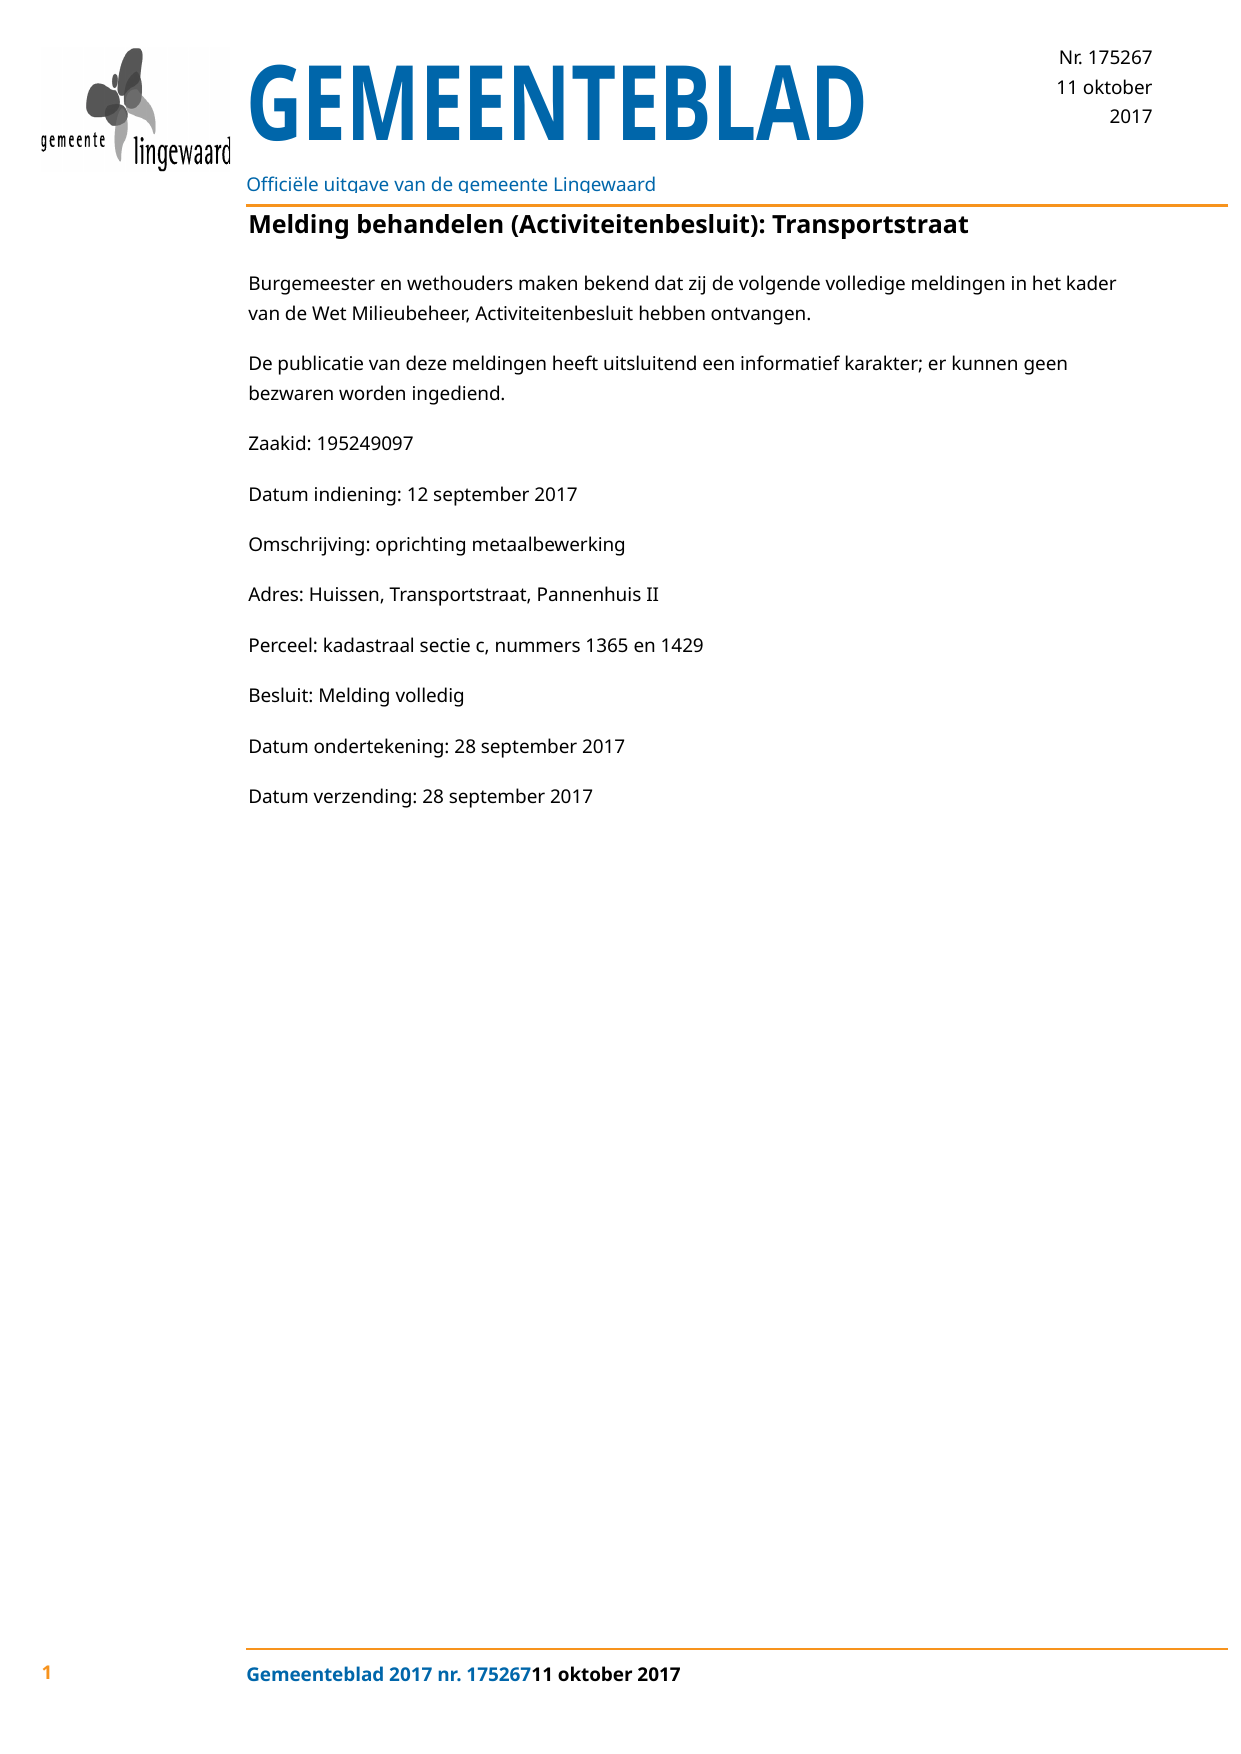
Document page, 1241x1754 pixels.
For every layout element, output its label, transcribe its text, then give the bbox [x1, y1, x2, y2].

text Melding behandelen (Activiteitenbesluit): Transportstraat [248, 207, 1152, 241]
text Omschrijving: oprichting metaalbewerking [248, 531, 1152, 557]
text Datum indiening: 12 september 2017 [248, 481, 1152, 506]
text Adres: Huissen, Transportstraat, Pannenhuis II [248, 582, 1152, 607]
text Datum verzending: 28 september 2017 [248, 783, 1152, 809]
text Datum ondertekening: 28 september 2017 [248, 733, 1152, 758]
text Zaakid: 195249097 [248, 430, 1152, 456]
text Perceel: kadastraal sectie c, nummers 1365 en 1429 [248, 632, 1152, 658]
text Burgemeester en wethouders maken bekend dat zij de volgende volledige meldingen in het kader van de Wet Milieubeheer, Activiteitenbesluit hebben ontvangen. [248, 270, 1152, 326]
text Besluit: Melding volledig [248, 682, 1152, 708]
text De publicatie van deze meldingen heeft uitsluitend een informatief karakter; er kunnen geen bezwaren worden ingediend. [248, 350, 1152, 406]
picture [41, 47, 231, 172]
